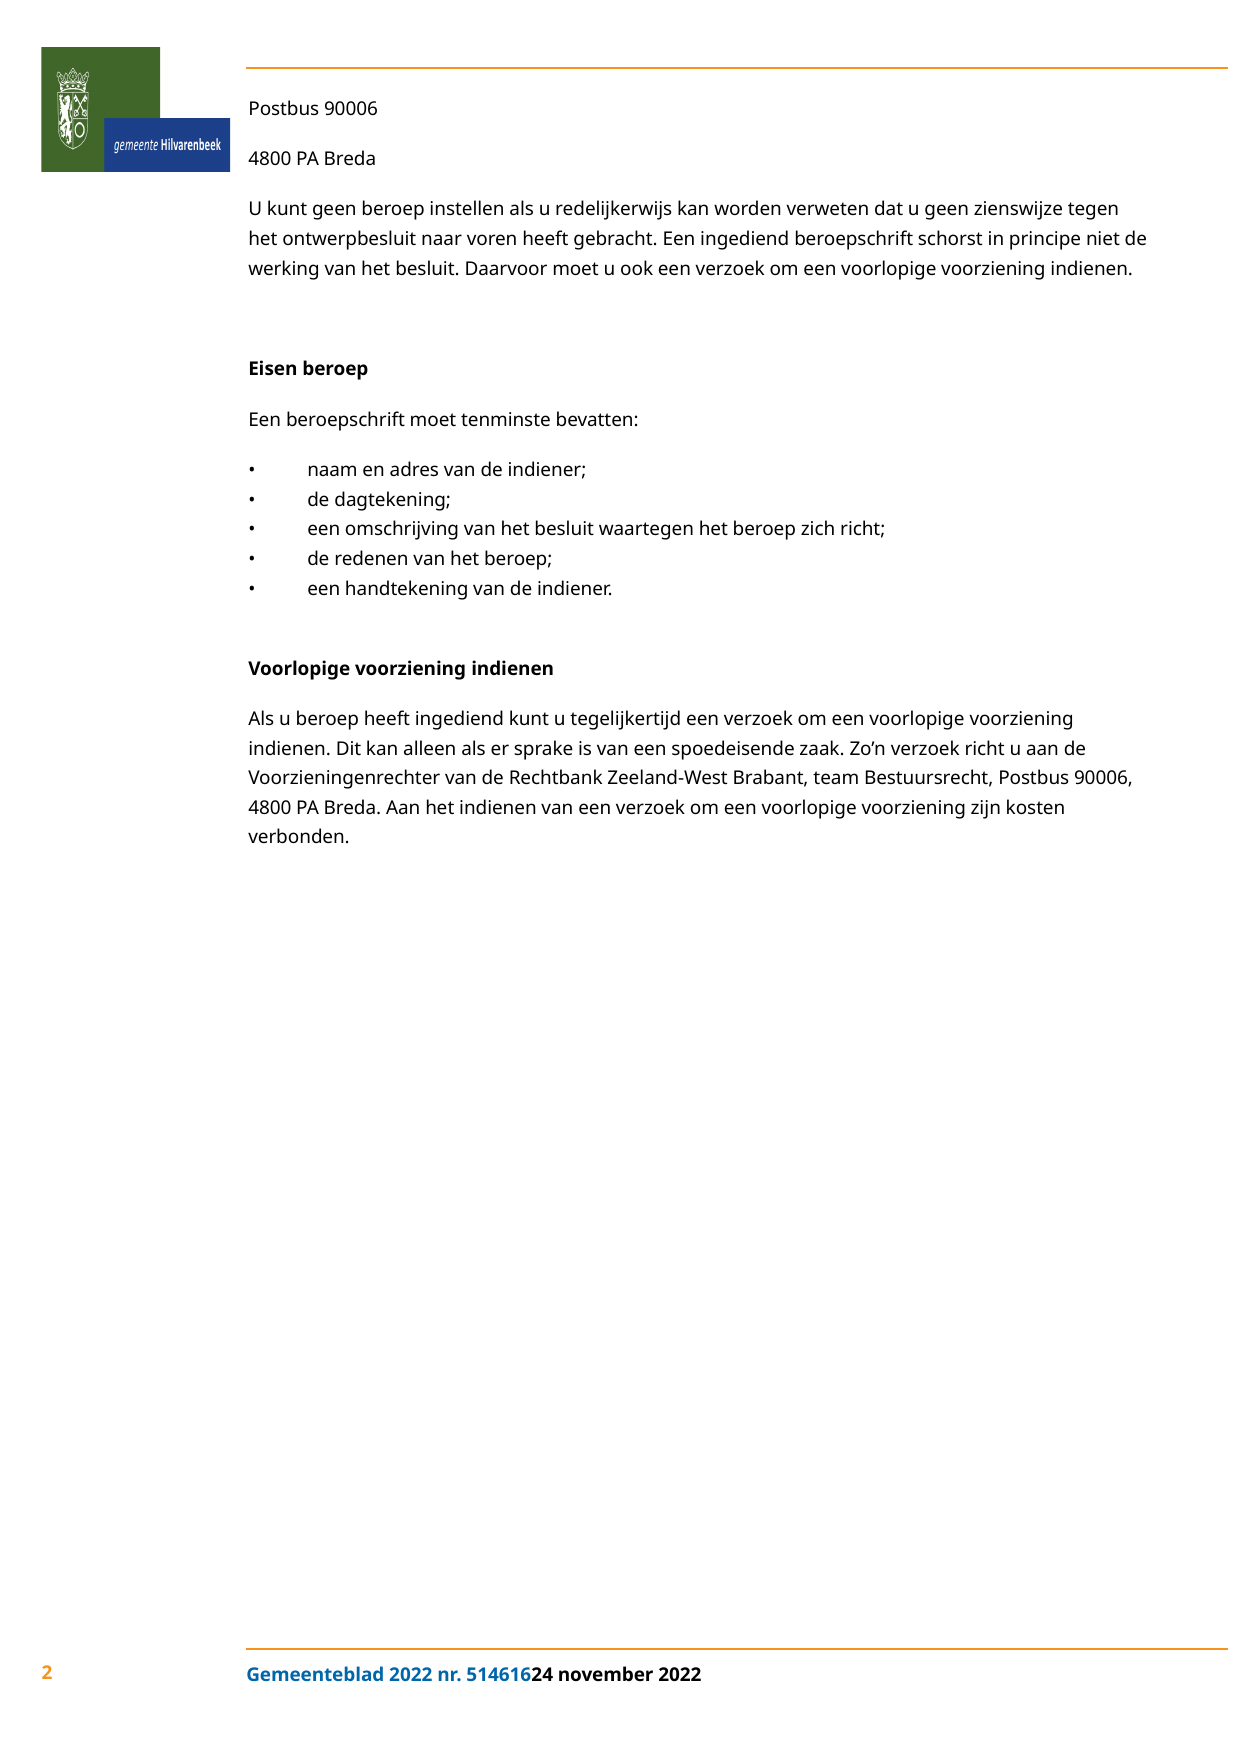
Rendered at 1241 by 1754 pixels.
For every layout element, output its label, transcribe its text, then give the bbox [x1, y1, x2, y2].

list een handtekening van de indiener. [248, 575, 1152, 601]
picture [41, 47, 231, 172]
text Als u beroep heeft ingediend kunt u tegelijkertijd een verzoek om een voorlopige voorziening indienen. Dit kan alleen als er sprake is van een spoedeisende zaak. Zo’n verzoek richt u aan de Voorzieningenrechter van de Rechtbank Zeeland-West Brabant, team Bestuursrecht, Postbus 90006, 4800 PA Breda. Aan het indienen van een verzoek om een voorlopige voorziening zijn kosten verbonden. [248, 705, 1152, 849]
list de dagtekening; [248, 486, 1152, 512]
list de redenen van het beroep; [248, 545, 1152, 571]
text U kunt geen beroep instellen als u redelijkerwijs kan worden verweten dat u geen zienswijze tegen het ontwerpbesluit naar voren heeft gebracht. Een ingediend beroepschrift schorst in principe niet de werking van het besluit. Daarvoor moet u ook een verzoek om een voorlopige voorziening indienen. [248, 196, 1152, 281]
text Een beroepschrift moet tenminste bevatten: [248, 406, 1152, 432]
text 4800 PA Breda [248, 145, 1152, 171]
text Voorlopige voorziening indienen [248, 655, 1152, 681]
text Postbus 90006 [248, 95, 1152, 121]
list een omschrijving van het besluit waartegen het beroep zich richt; [248, 516, 1152, 541]
text Eisen beroep [248, 356, 1152, 381]
list naam en adres van de indiener; [248, 456, 1152, 482]
